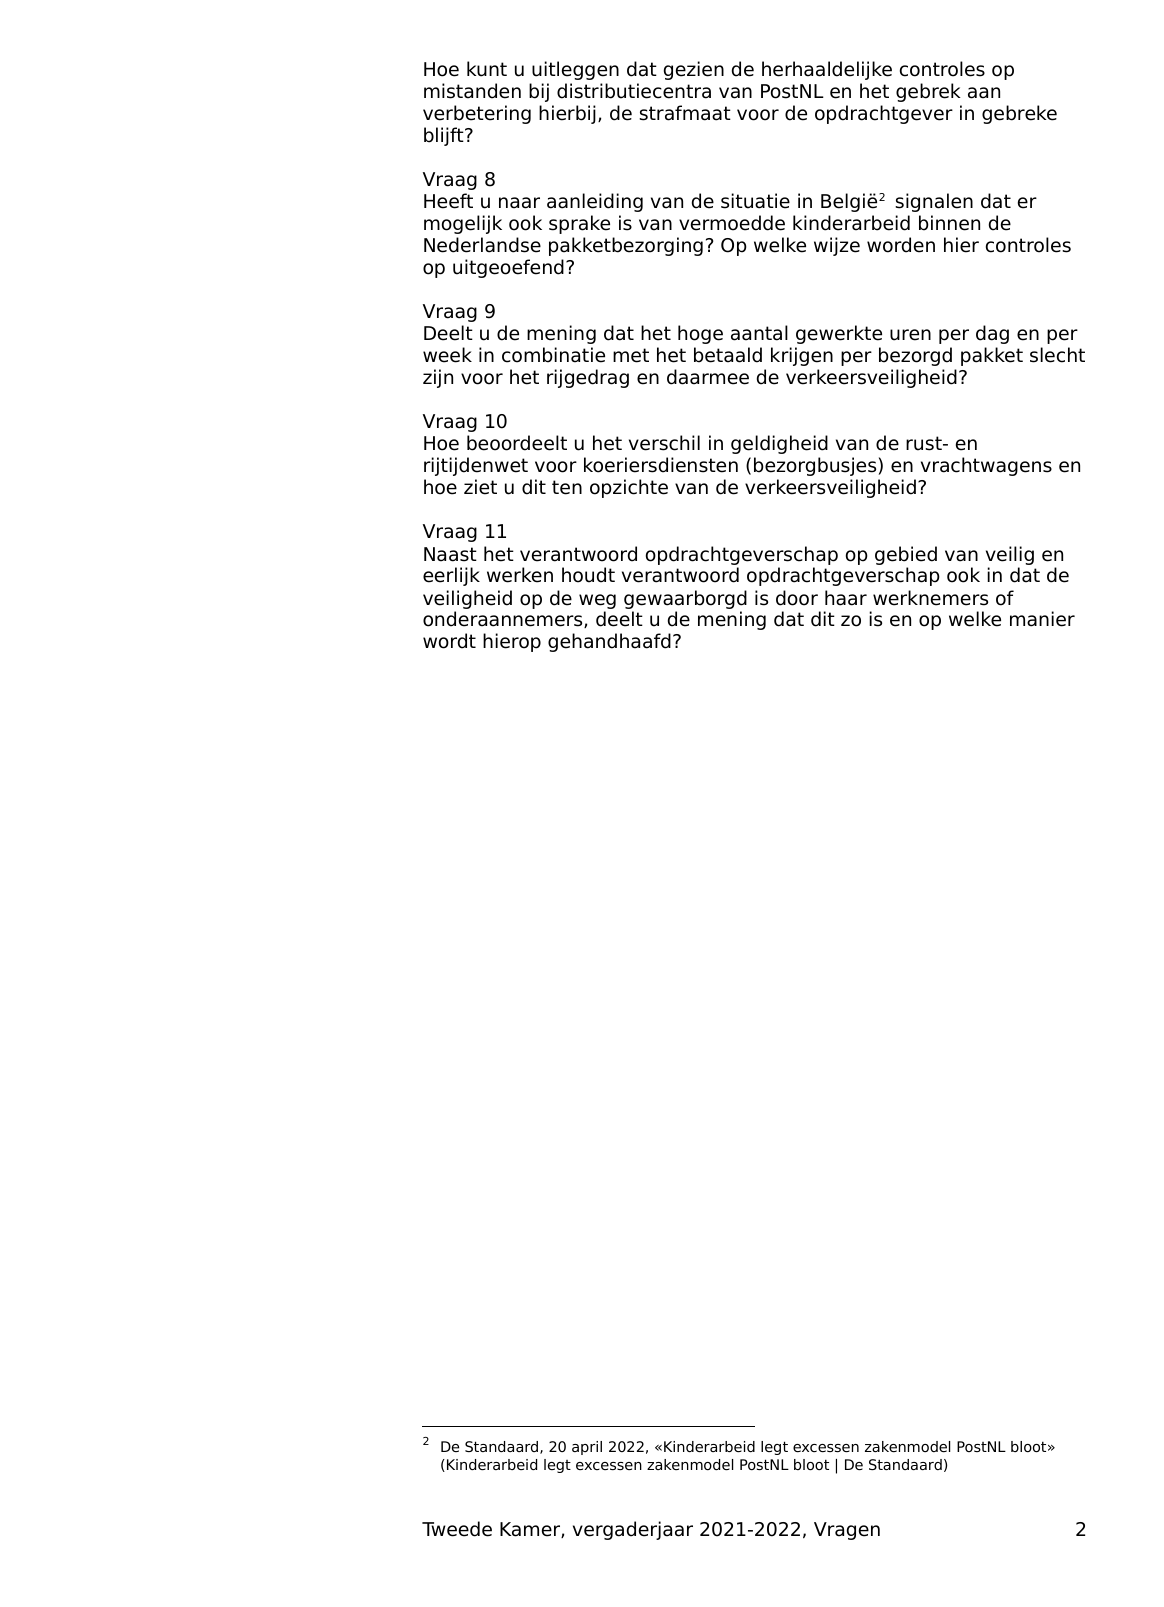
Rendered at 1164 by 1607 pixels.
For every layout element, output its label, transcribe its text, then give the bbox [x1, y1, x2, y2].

text Deelt u de mening dat het hoge aantal gewerkte uren per dag en per week in combinatie met het betaald krijgen per bezorgd pakket slecht zijn voor het rijgedrag en daarmee de verkeersveiligheid? [422, 323, 1087, 389]
text Heeft u naar aanleiding van de situatie in België signalen dat er mogelijk ook sprake is van vermoedde kinderarbeid binnen de Nederlandse pakketbezorging? Op welke wijze worden hier controles op uitgeoefend? [422, 191, 1087, 279]
text Vraag 9 [422, 301, 1087, 323]
text Hoe kunt u uitleggen dat gezien de herhaaldelijke controles op mistanden bij distributiecentra van PostNL en het gebrek aan verbetering hierbij, de strafmaat voor de opdrachtgever in gebreke blijft? [422, 59, 1087, 147]
text De Standaard, 20 april 2022, «Kinderarbeid legt excessen zakenmodel PostNL bloot» (Kinderarbeid legt excessen zakenmodel PostNL bloot | De Standaard) [422, 1435, 1087, 1474]
text Naast het verantwoord opdrachtgeverschap op gebied van veilig en eerlijk werken houdt verantwoord opdrachtgeverschap ook in dat de veiligheid op de weg gewaarborgd is door haar werknemers of onderaannemers, deelt u de mening dat dit zo is en op welke manier wordt hierop gehandhaafd? [422, 543, 1087, 653]
text Vraag 8 [422, 169, 1087, 191]
text Vraag 10 [422, 411, 1087, 433]
text Hoe beoordeelt u het verschil in geldigheid van de rust- en rijtijdenwet voor koeriersdiensten (bezorgbusjes) en vrachtwagens en hoe ziet u dit ten opzichte van de verkeersveiligheid? [422, 433, 1087, 499]
text Vraag 11 [422, 521, 1087, 543]
